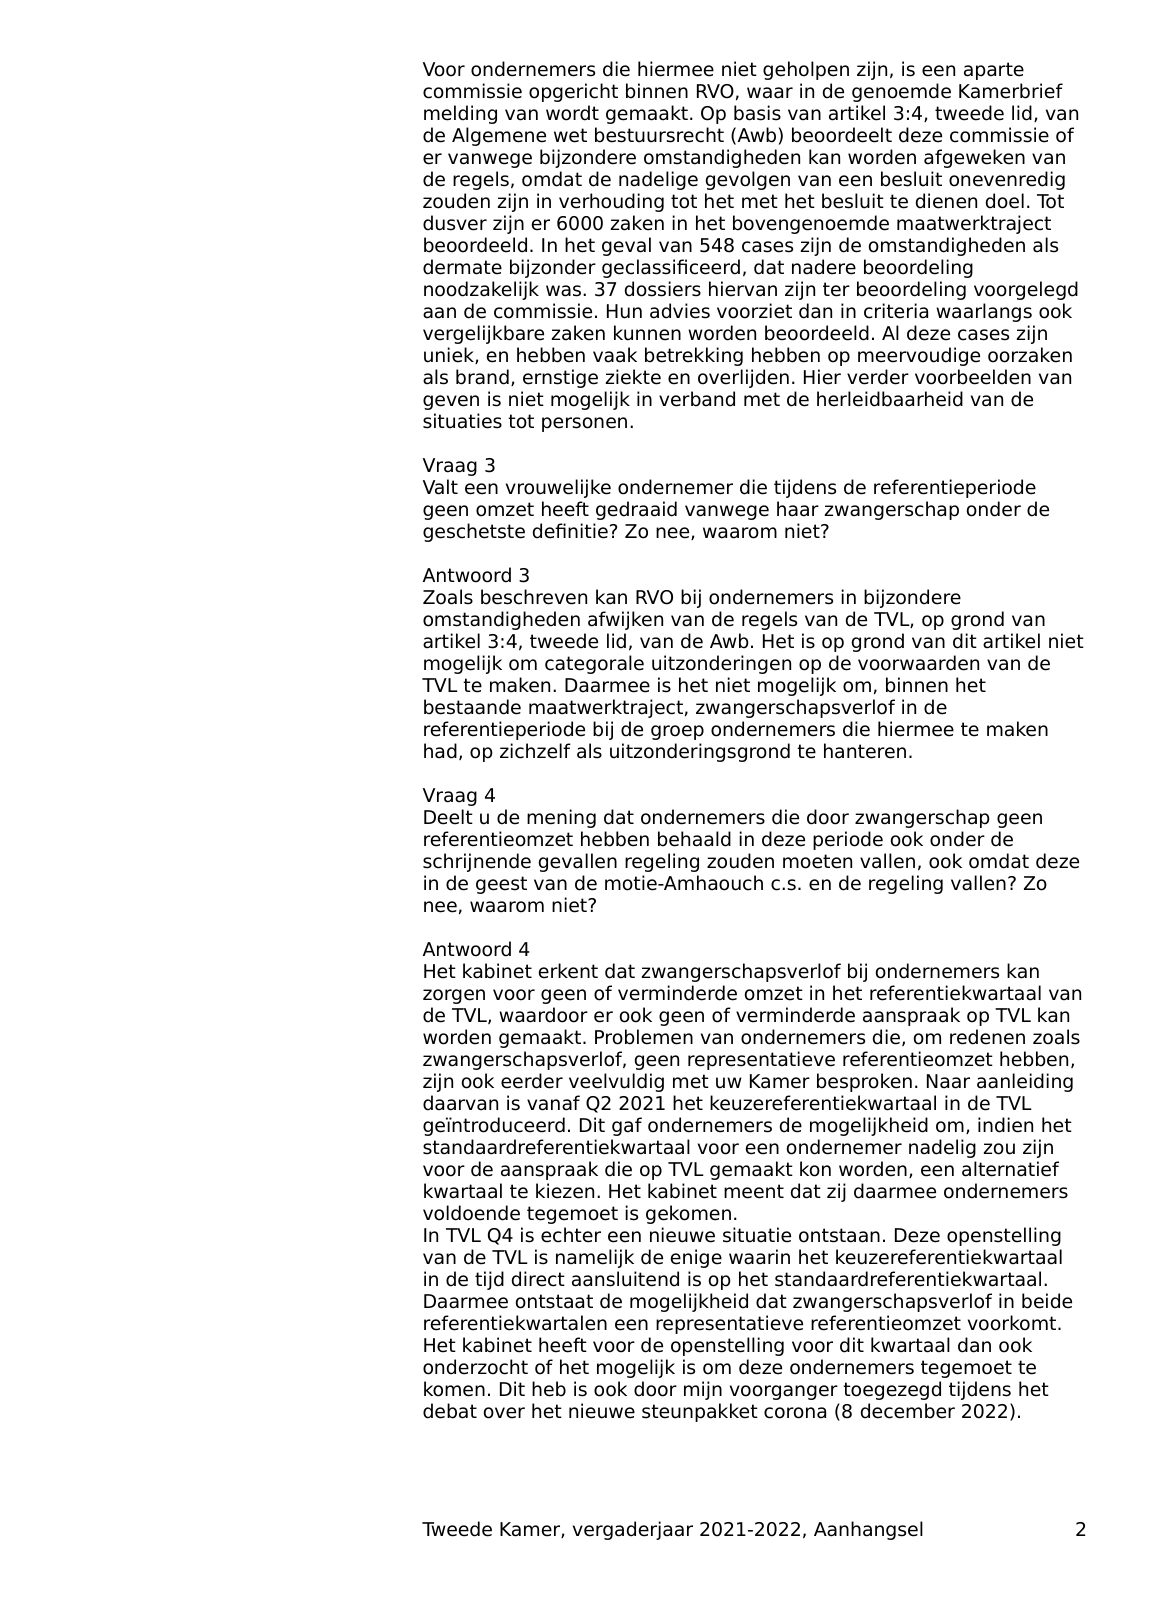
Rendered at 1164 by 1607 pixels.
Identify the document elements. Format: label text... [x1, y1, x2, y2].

text Vraag 3 [422, 455, 1087, 477]
text Vraag 4 [422, 785, 1087, 807]
text Zoals beschreven kan RVO bij ondernemers in bijzondere omstandigheden afwijken van de regels van de TVL, op grond van artikel 3:4, tweede lid, van de Awb. Het is op grond van dit artikel niet mogelijk om categorale uitzonderingen op de voorwaarden van de TVL te maken. Daarmee is het niet mogelijk om, binnen het bestaande maatwerktraject, zwangerschapsverlof in de referentieperiode bij de groep ondernemers die hiermee te maken had, op zichzelf als uitzonderingsgrond te hanteren. [422, 587, 1087, 763]
text Antwoord 3 [422, 565, 1087, 587]
text Voor ondernemers die hiermee niet geholpen zijn, is een aparte commissie opgericht binnen RVO, waar in de genoemde Kamerbrief melding van wordt gemaakt. Op basis van artikel 3:4, tweede lid, van de Algemene wet bestuursrecht (Awb) beoordeelt deze commissie of er vanwege bijzondere omstandigheden kan worden afgeweken van de regels, omdat de nadelige gevolgen van een besluit onevenredig zouden zijn in verhouding tot het met het besluit te dienen doel. Tot dusver zijn er 6000 zaken in het bovengenoemde maatwerktraject beoordeeld. In het geval van 548 cases zijn de omstandigheden als dermate bijzonder geclassificeerd, dat nadere beoordeling noodzakelijk was. 37 dossiers hiervan zijn ter beoordeling voorgelegd aan de commissie. Hun advies voorziet dan in criteria waarlangs ook vergelijkbare zaken kunnen worden beoordeeld. Al deze cases zijn uniek, en hebben vaak betrekking hebben op meervoudige oorzaken als brand, ernstige ziekte en overlijden. Hier verder voorbeelden van geven is niet mogelijk in verband met de herleidbaarheid van de situaties tot personen. [422, 59, 1087, 433]
text Valt een vrouwelijke ondernemer die tijdens de referentieperiode geen omzet heeft gedraaid vanwege haar zwangerschap onder de geschetste definitie? Zo nee, waarom niet? [422, 477, 1087, 543]
text In TVL Q4 is echter een nieuwe situatie ontstaan. Deze openstelling van de TVL is namelijk de enige waarin het keuzereferentiekwartaal in de tijd direct aansluitend is op het standaardreferentiekwartaal. Daarmee ontstaat de mogelijkheid dat zwangerschapsverlof in beide referentiekwartalen een representatieve referentieomzet voorkomt. Het kabinet heeft voor de openstelling voor dit kwartaal dan ook onderzocht of het mogelijk is om deze ondernemers tegemoet te komen. Dit heb is ook door mijn voorganger toegezegd tijdens het debat over het nieuwe steunpakket corona (8 december 2022). [422, 1225, 1087, 1423]
text Deelt u de mening dat ondernemers die door zwangerschap geen referentieomzet hebben behaald in deze periode ook onder de schrijnende gevallen regeling zouden moeten vallen, ook omdat deze in de geest van de motie-Amhaouch c.s. en de regeling vallen? Zo nee, waarom niet? [422, 807, 1087, 917]
text Het kabinet erkent dat zwangerschapsverlof bij ondernemers kan zorgen voor geen of verminderde omzet in het referentiekwartaal van de TVL, waardoor er ook geen of verminderde aanspraak op TVL kan worden gemaakt. Problemen van ondernemers die, om redenen zoals zwangerschapsverlof, geen representatieve referentieomzet hebben, zijn ook eerder veelvuldig met uw Kamer besproken. Naar aanleiding daarvan is vanaf Q2 2021 het keuzereferentiekwartaal in de TVL geïntroduceerd. Dit gaf ondernemers de mogelijkheid om, indien het standaardreferentiekwartaal voor een ondernemer nadelig zou zijn voor de aanspraak die op TVL gemaakt kon worden, een alternatief kwartaal te kiezen. Het kabinet meent dat zij daarmee ondernemers voldoende tegemoet is gekomen. [422, 961, 1087, 1225]
text Antwoord 4 [422, 939, 1087, 961]
